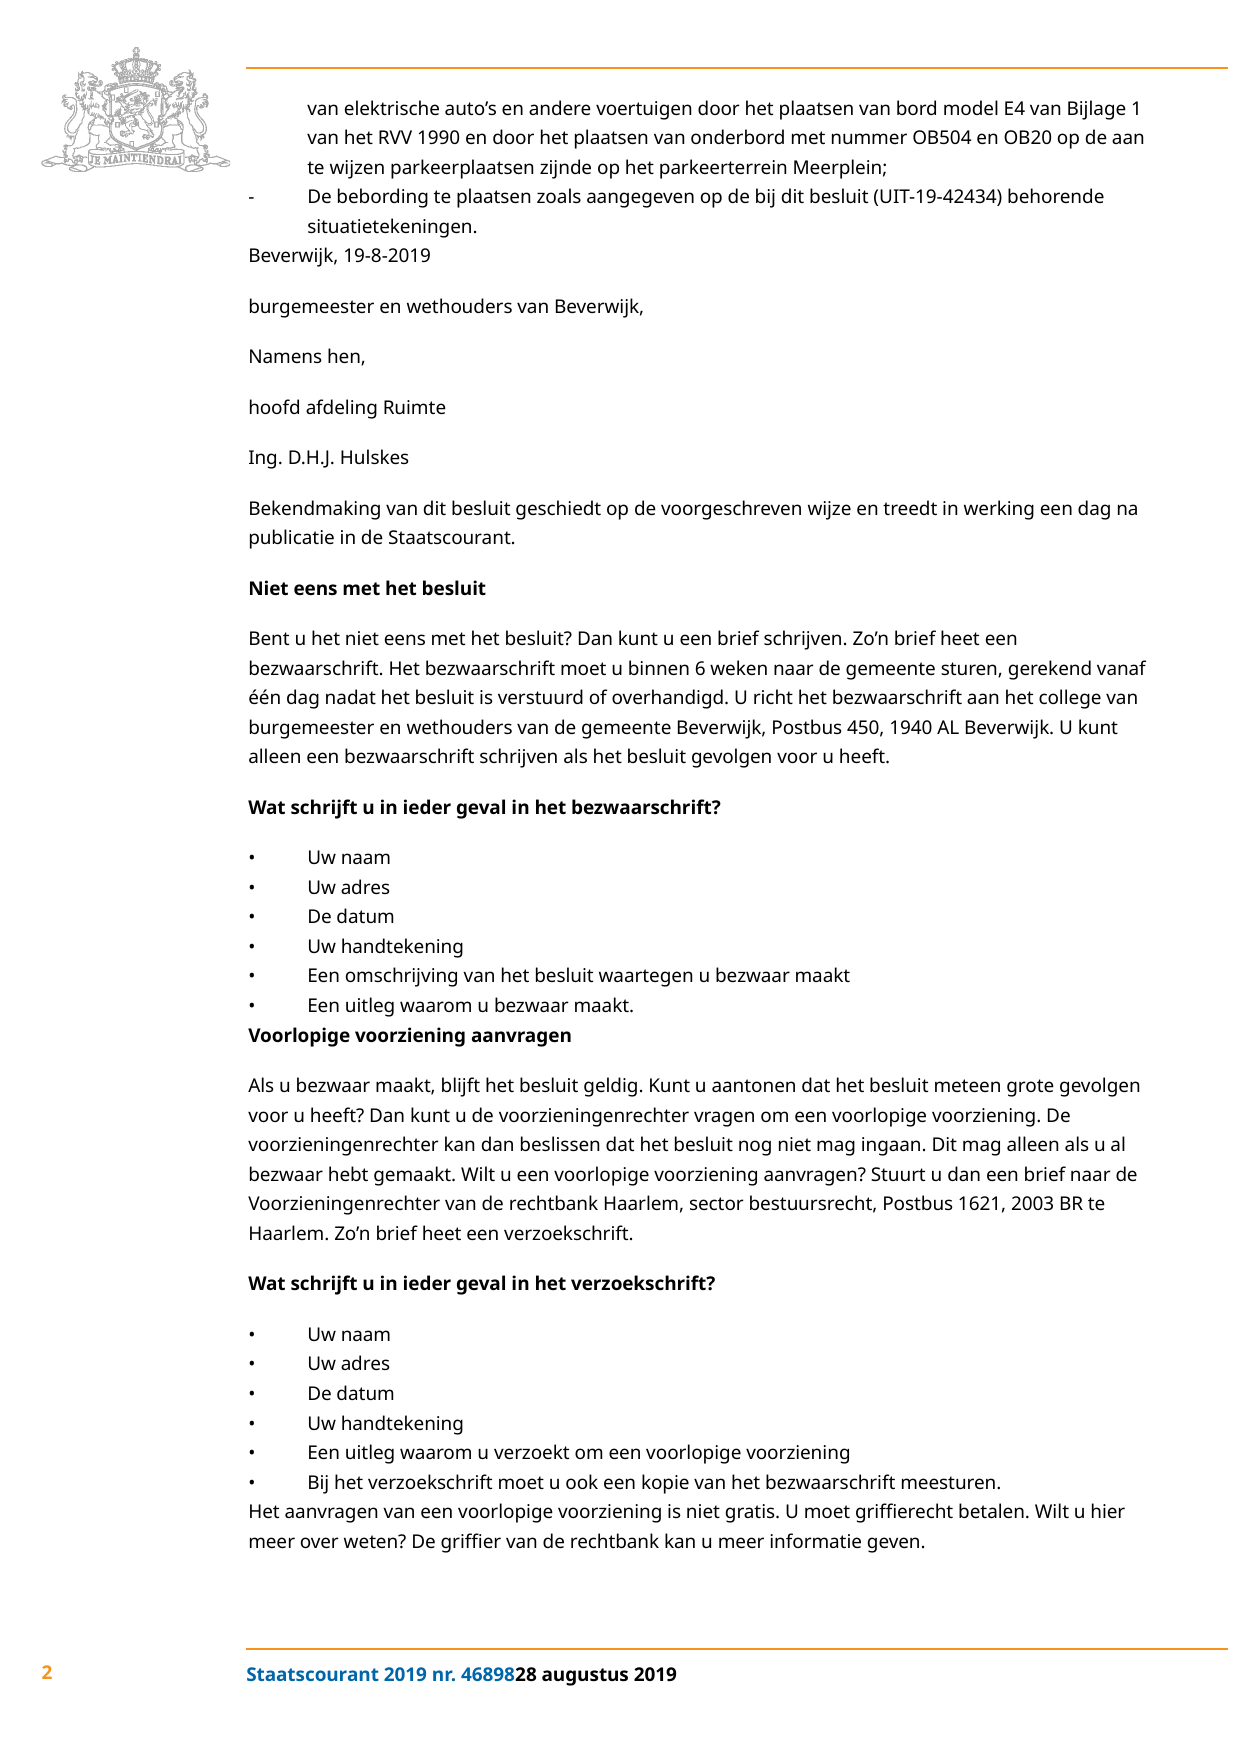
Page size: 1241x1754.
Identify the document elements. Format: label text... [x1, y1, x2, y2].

list Uw handtekening [248, 933, 1152, 959]
list De datum [248, 903, 1152, 929]
text Het aanvragen van een voorlopige voorziening is niet gratis. U moet griffierecht betalen. Wilt u hier meer over weten? De griffier van de rechtbank kan u meer informatie geven. [248, 1498, 1152, 1554]
text Niet eens met het besluit [248, 575, 1152, 601]
text Wat schrijft u in ieder geval in het bezwaarschrift? [248, 794, 1152, 820]
text Voorlopige voorziening aanvragen [248, 1022, 1152, 1048]
list Uw naam [248, 1321, 1152, 1347]
list Uw handtekening [248, 1410, 1152, 1436]
list Uw naam [248, 844, 1152, 870]
list Uw adres [248, 1351, 1152, 1376]
list De bebording te plaatsen zoals aangegeven op de bij dit besluit (UIT-19-42434) behorende situatietekeningen. [248, 183, 1152, 239]
text Beverwijk, 19-8-2019 [248, 243, 1152, 268]
list Een omschrijving van het besluit waartegen u bezwaar maakt [248, 963, 1152, 988]
text Namens hen, [248, 343, 1152, 369]
text hoofd afdeling Ruimte [248, 394, 1152, 420]
list Een uitleg waarom u verzoekt om een voorlopige voorziening [248, 1439, 1152, 1465]
text Ing. D.H.J. Hulskes [248, 444, 1152, 470]
text Als u bezwaar maakt, blijft het besluit geldig. Kunt u aantonen dat het besluit meteen grote gevolgen voor u heeft? Dan kunt u de voorzieningenrechter vragen om een voorlopige voorziening. De voorzieningenrechter kan dan beslissen dat het besluit nog niet mag ingaan. Dit mag alleen als u al bezwaar hebt gemaakt. Wilt u een voorlopige voorziening aanvragen? Stuurt u dan een brief naar de Voorzieningenrechter van de rechtbank Haarlem, sector bestuursrecht, Postbus 1621, 2003 BR te Haarlem. Zo’n brief heet een verzoekschrift. [248, 1072, 1152, 1246]
picture [41, 47, 231, 172]
text burgemeester en wethouders van Beverwijk, [248, 293, 1152, 319]
list Uw adres [248, 874, 1152, 900]
list Bij het verzoekschrift moet u ook een kopie van het bezwaarschrift meesturen. [248, 1469, 1152, 1495]
list De datum [248, 1380, 1152, 1406]
list Een uitleg waarom u bezwaar maakt. [248, 992, 1152, 1018]
text Bent u het niet eens met het besluit? Dan kunt u een brief schrijven. Zo’n brief heet een bezwaarschrift. Het bezwaarschrift moet u binnen 6 weken naar de gemeente sturen, gerekend vanaf één dag nadat het besluit is verstuurd of overhandigd. U richt het bezwaarschrift aan het college van burgemeester en wethouders van de gemeente Beverwijk, Postbus 450, 1940 AL Beverwijk. U kunt alleen een bezwaarschrift schrijven als het besluit gevolgen voor u heeft. [248, 625, 1152, 769]
text Wat schrijft u in ieder geval in het verzoekschrift? [248, 1271, 1152, 1296]
text Bekendmaking van dit besluit geschiedt op de voorgeschreven wijze en treedt in werking een dag na publicatie in de Staatscourant. [248, 495, 1152, 550]
list van elektrische auto’s en andere voertuigen door het plaatsen van bord model E4 van Bijlage 1 van het RVV 1990 en door het plaatsen van onderbord met nummer OB504 en OB20 op de aan te wijzen parkeerplaatsen zijnde op het parkeerterrein Meerplein; [248, 95, 1152, 180]
